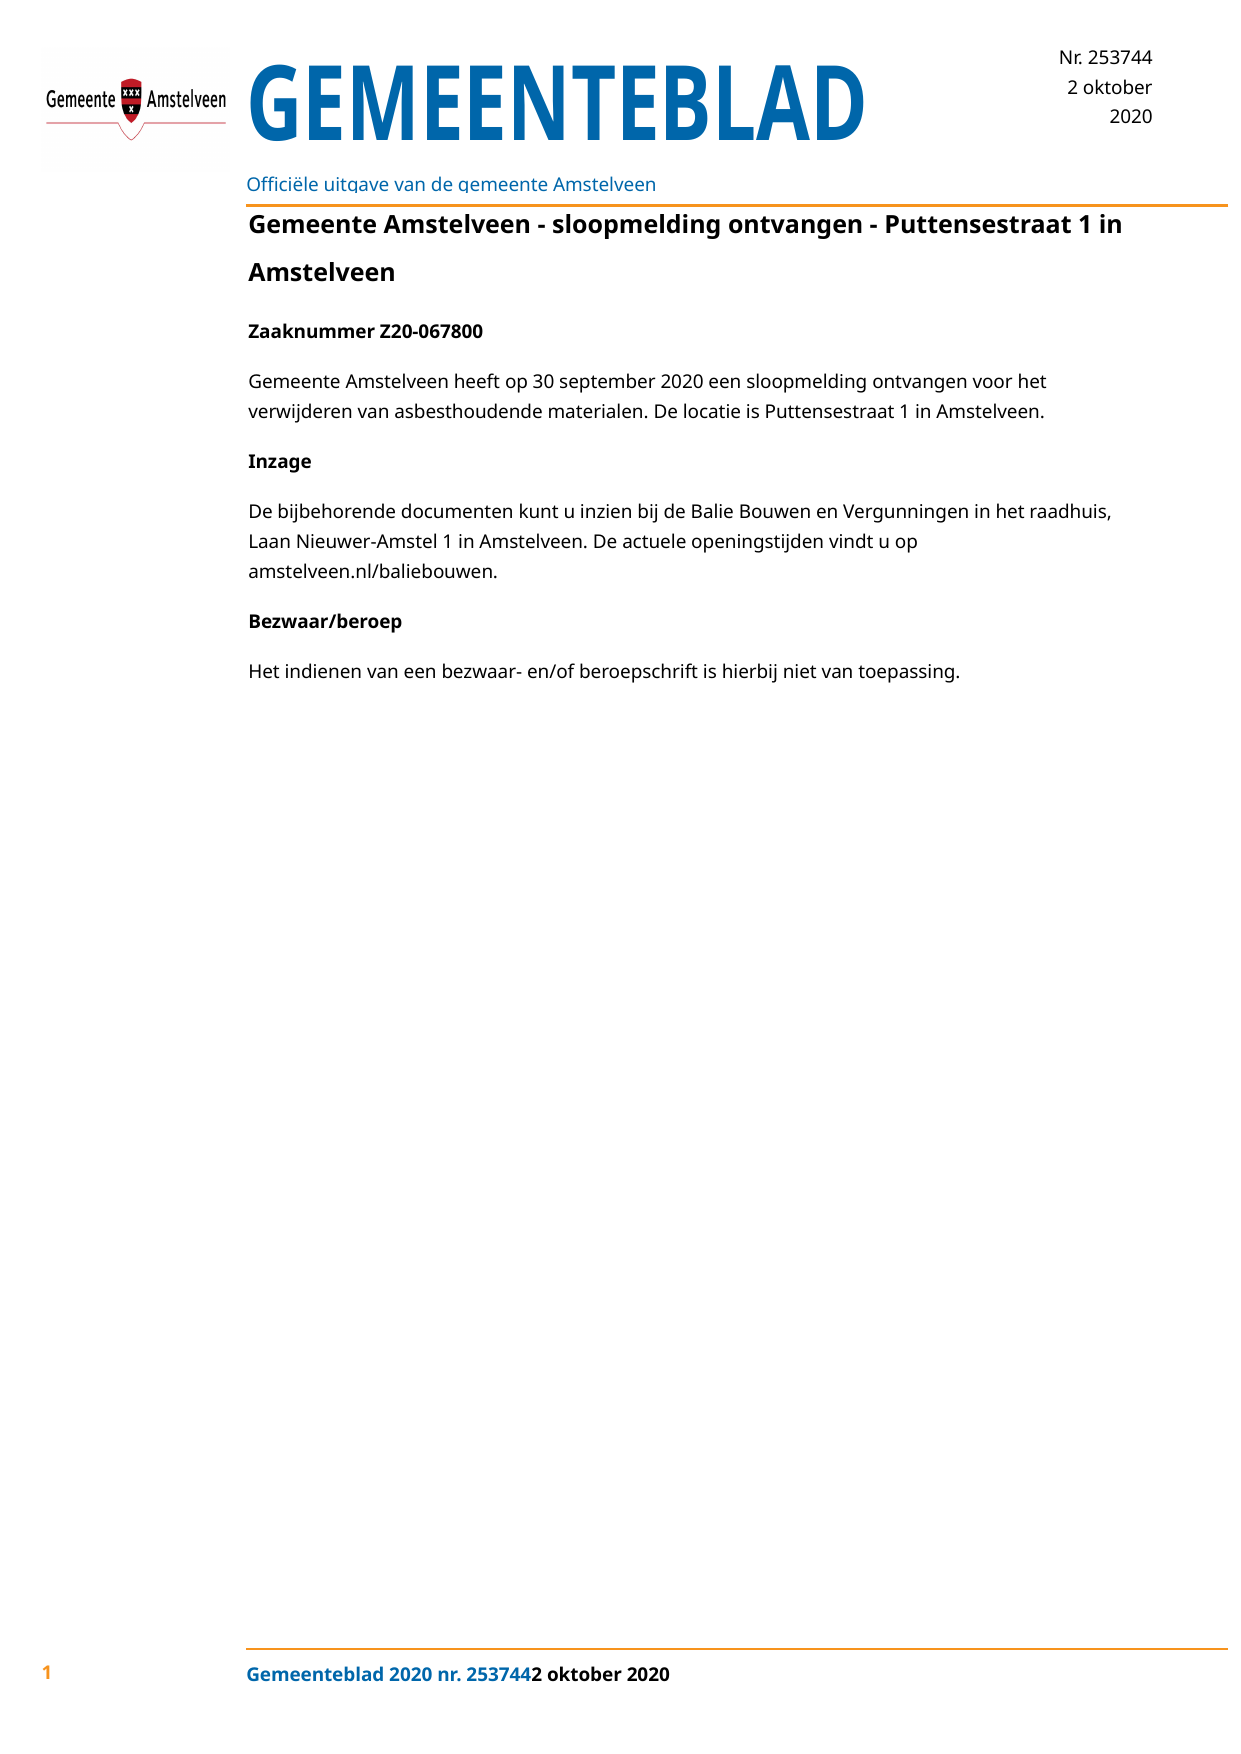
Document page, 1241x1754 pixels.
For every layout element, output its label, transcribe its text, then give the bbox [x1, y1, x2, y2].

text Inzage [248, 448, 1152, 474]
text Zaaknummer Z20-067800 [248, 318, 1152, 344]
text Bezwaar/beroep [248, 608, 1152, 634]
text Gemeente Amstelveen - sloopmelding ontvangen - Puttensestraat 1 in Amstelveen [248, 207, 1152, 288]
text Gemeente Amstelveen heeft op 30 september 2020 een sloopmelding ontvangen voor het verwijderen van asbesthoudende materialen. De locatie is Puttensestraat 1 in Amstelveen. [248, 368, 1152, 424]
text Het indienen van een bezwaar- en/of beroepschrift is hierbij niet van toepassing. [248, 659, 1152, 684]
picture [41, 47, 231, 172]
text De bijbehorende documenten kunt u inzien bij de Balie Bouwen en Vergunningen in het raadhuis, Laan Nieuwer-Amstel 1 in Amstelveen. De actuele openingstijden vindt u op amstelveen.nl/baliebouwen. [248, 499, 1152, 584]
